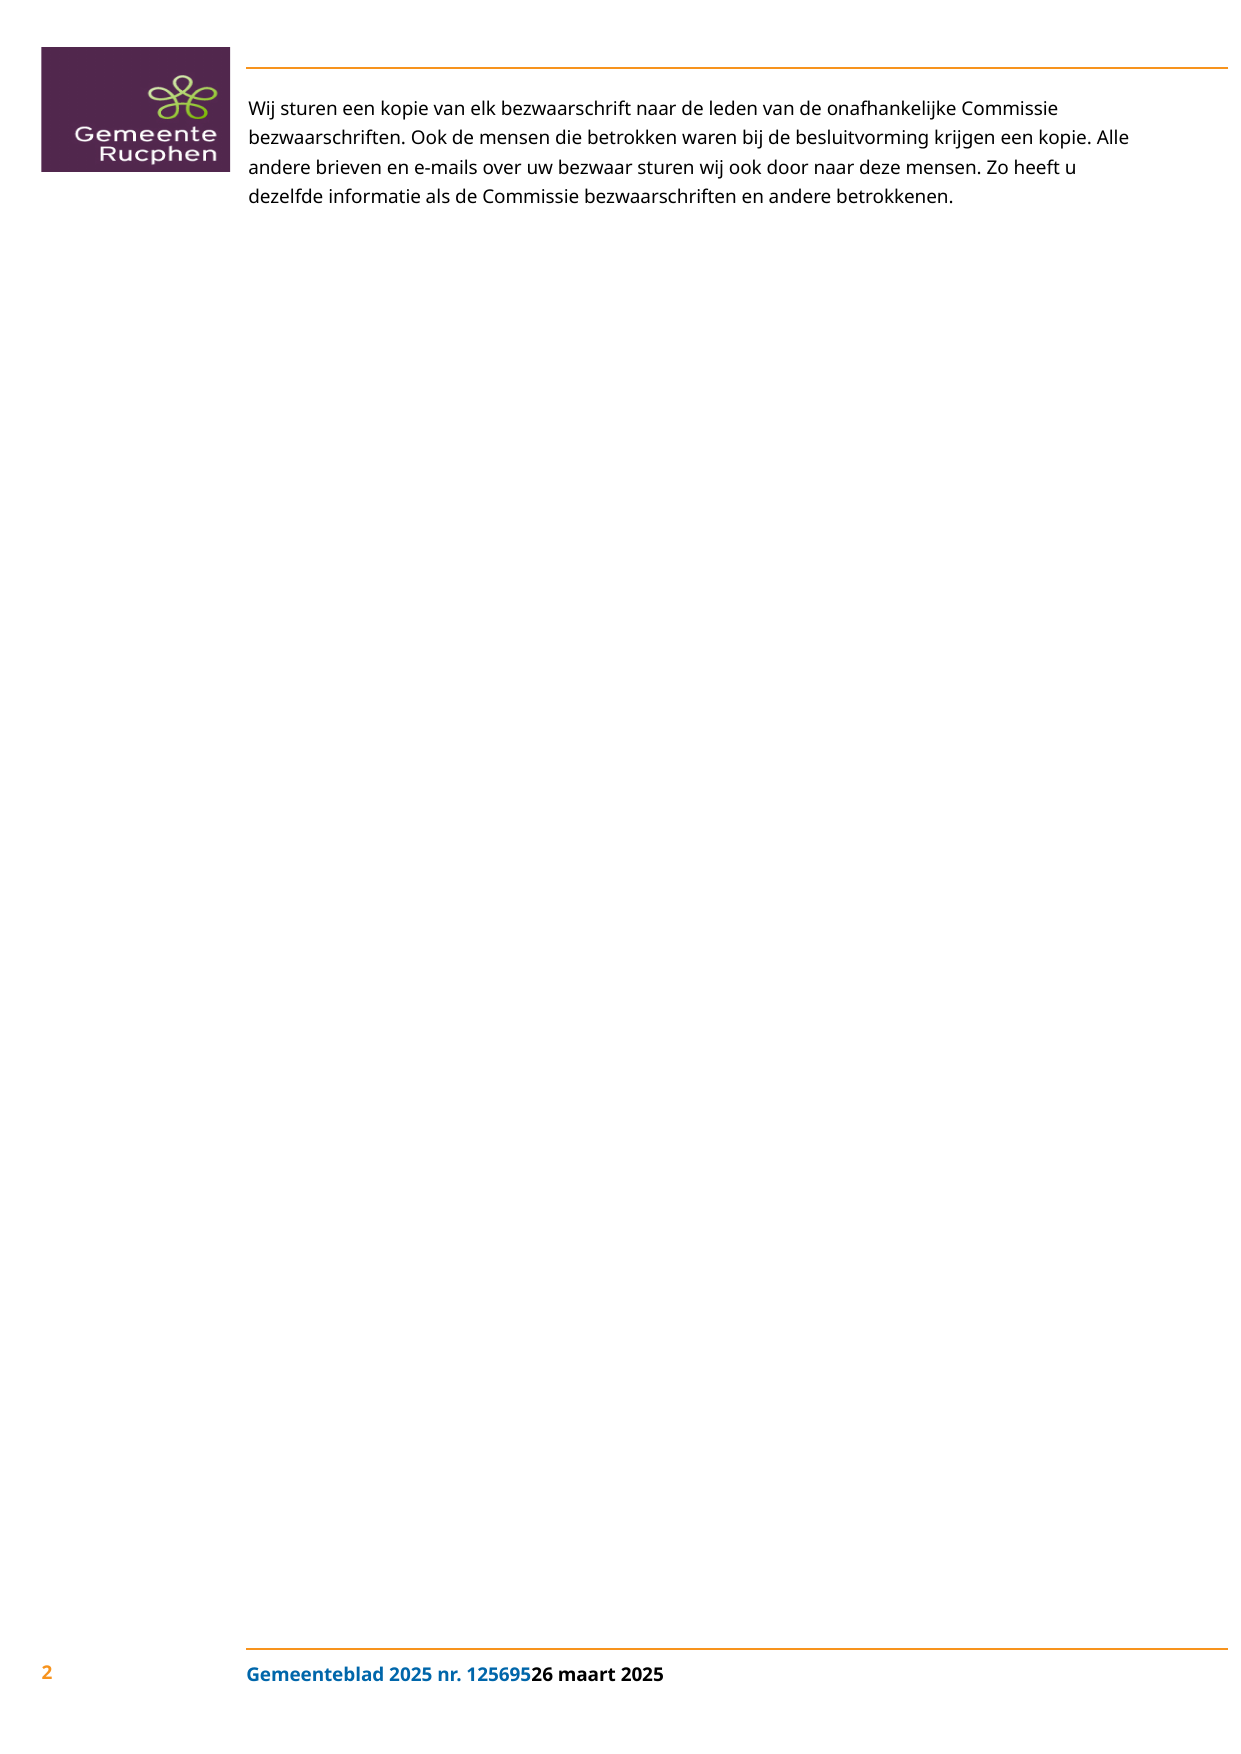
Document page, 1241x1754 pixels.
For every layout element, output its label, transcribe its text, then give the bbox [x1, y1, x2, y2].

text Wij sturen een kopie van elk bezwaarschrift naar de leden van de onafhankelijke Commissie bezwaarschriften. Ook de mensen die betrokken waren bij de besluitvorming krijgen een kopie. Alle andere brieven en e-mails over uw bezwaar sturen wij ook door naar deze mensen. Zo heeft u dezelfde informatie als de Commissie bezwaarschriften en andere betrokkenen. [248, 95, 1152, 209]
picture [41, 47, 231, 172]
